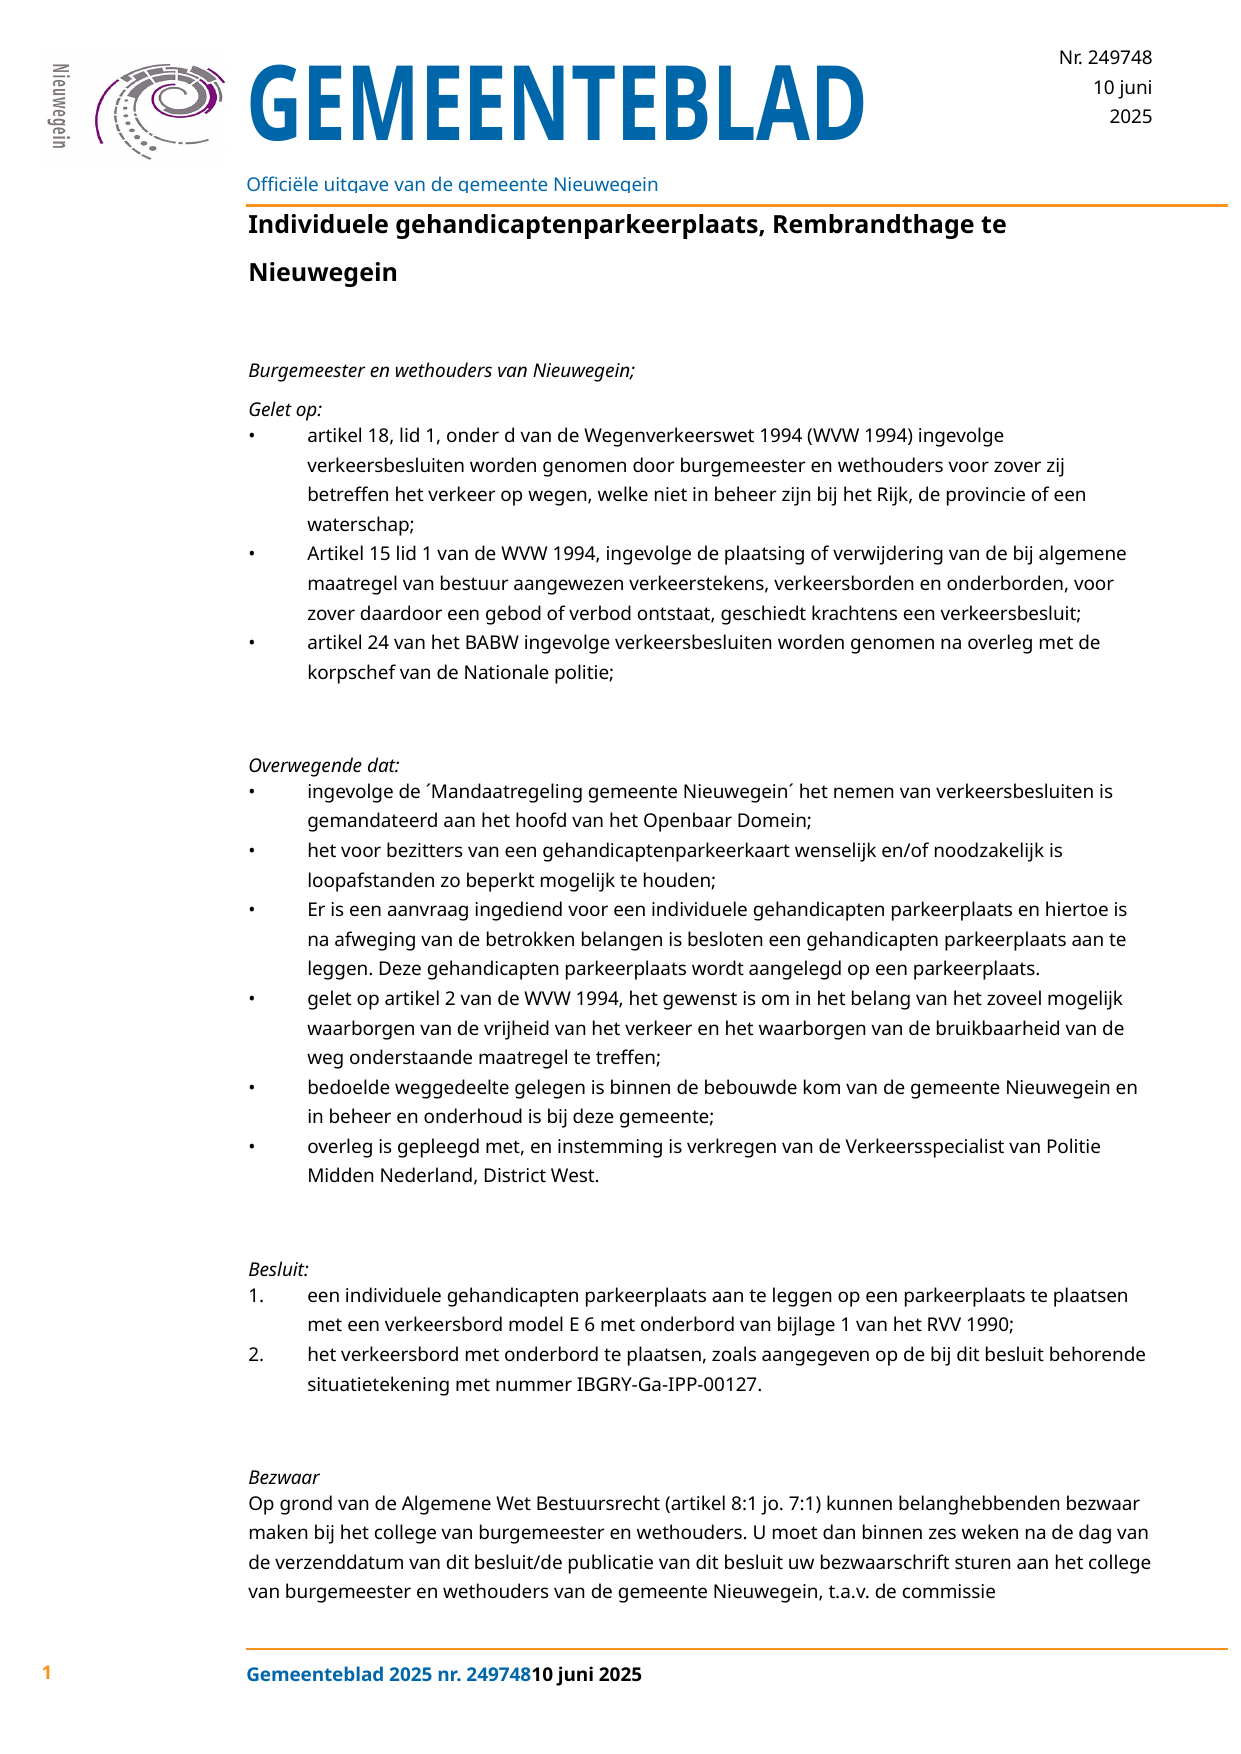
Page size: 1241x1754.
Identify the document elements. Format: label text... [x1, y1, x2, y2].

picture [41, 47, 231, 172]
list ingevolge de ´Mandaatregeling gemeente Nieuwegein´ het nemen van verkeersbesluiten is gemandateerd aan het hoofd van het Openbaar Domein; [248, 778, 1152, 833]
list gelet op artikel 2 van de WVW 1994, het gewenst is om in het belang van het zoveel mogelijk waarborgen van de vrijheid van het verkeer en het waarborgen van de bruikbaarheid van de weg onderstaande maatregel te treffen; [248, 985, 1152, 1070]
text Bezwaar [248, 1464, 1152, 1490]
list het voor bezitters van een gehandicaptenparkeerkaart wenselijk en/of noodzakelijk is loopafstanden zo beperkt mogelijk te houden; [248, 837, 1152, 893]
list een individuele gehandicapten parkeerplaats aan te leggen op een parkeerplaats te plaatsen met een verkeersbord model E 6 met onderbord van bijlage 1 van het RVV 1990; [248, 1282, 1152, 1337]
list bedoelde weggedeelte gelegen is binnen de bebouwde kom van de gemeente Nieuwegein en in beheer en onderhoud is bij deze gemeente; [248, 1074, 1152, 1129]
list Artikel 15 lid 1 van de WVW 1994, ingevolge de plaatsing of verwijdering van de bij algemene maatregel van bestuur aangewezen verkeerstekens, verkeersborden en onderborden, voor zover daardoor een gebod of verbod ontstaat, geschiedt krachtens een verkeersbesluit; [248, 541, 1152, 625]
text Besluit: [248, 1256, 1152, 1282]
list overleg is gepleegd met, en instemming is verkregen van de Verkeersspecialist van Politie Midden Nederland, District West. [248, 1133, 1152, 1188]
list Er is een aanvraag ingediend voor een individuele gehandicapten parkeerplaats en hiertoe is na afweging van de betrokken belangen is besloten een gehandicapten parkeerplaats aan te leggen. Deze gehandicapten parkeerplaats wordt aangelegd op een parkeerplaats. [248, 896, 1152, 981]
text Overwegende dat: [248, 752, 1152, 778]
text Op grond van de Algemene Wet Bestuursrecht (artikel 8:1 jo. 7:1) kunnen belanghebbenden bezwaar maken bij het college van burgemeester en wethouders. U moet dan binnen zes weken na de dag van de verzenddatum van dit besluit/de publicatie van dit besluit uw bezwaarschrift sturen aan het college van burgemeester en wethouders van de gemeente Nieuwegein, t.a.v. de commissie [248, 1490, 1152, 1604]
list artikel 18, lid 1, onder d van de Wegenverkeerswet 1994 (WVW 1994) ingevolge verkeersbesluiten worden genomen door burgemeester en wethouders voor zover zij betreffen het verkeer op wegen, welke niet in beheer zijn bij het Rijk, de provincie of een waterschap; [248, 422, 1152, 537]
text Gelet op: [248, 396, 1152, 422]
text Burgemeester en wethouders van Nieuwegein; [248, 357, 1152, 383]
list artikel 24 van het BABW ingevolge verkeersbesluiten worden genomen na overleg met de korpschef van de Nationale politie; [248, 629, 1152, 684]
list het verkeersbord met onderbord te plaatsen, zoals aangegeven op de bij dit besluit behorende situatietekening met nummer IBGRY-Ga-IPP-00127. [248, 1341, 1152, 1396]
text Individuele gehandicaptenparkeerplaats, Rembrandthage te Nieuwegein [248, 207, 1152, 288]
